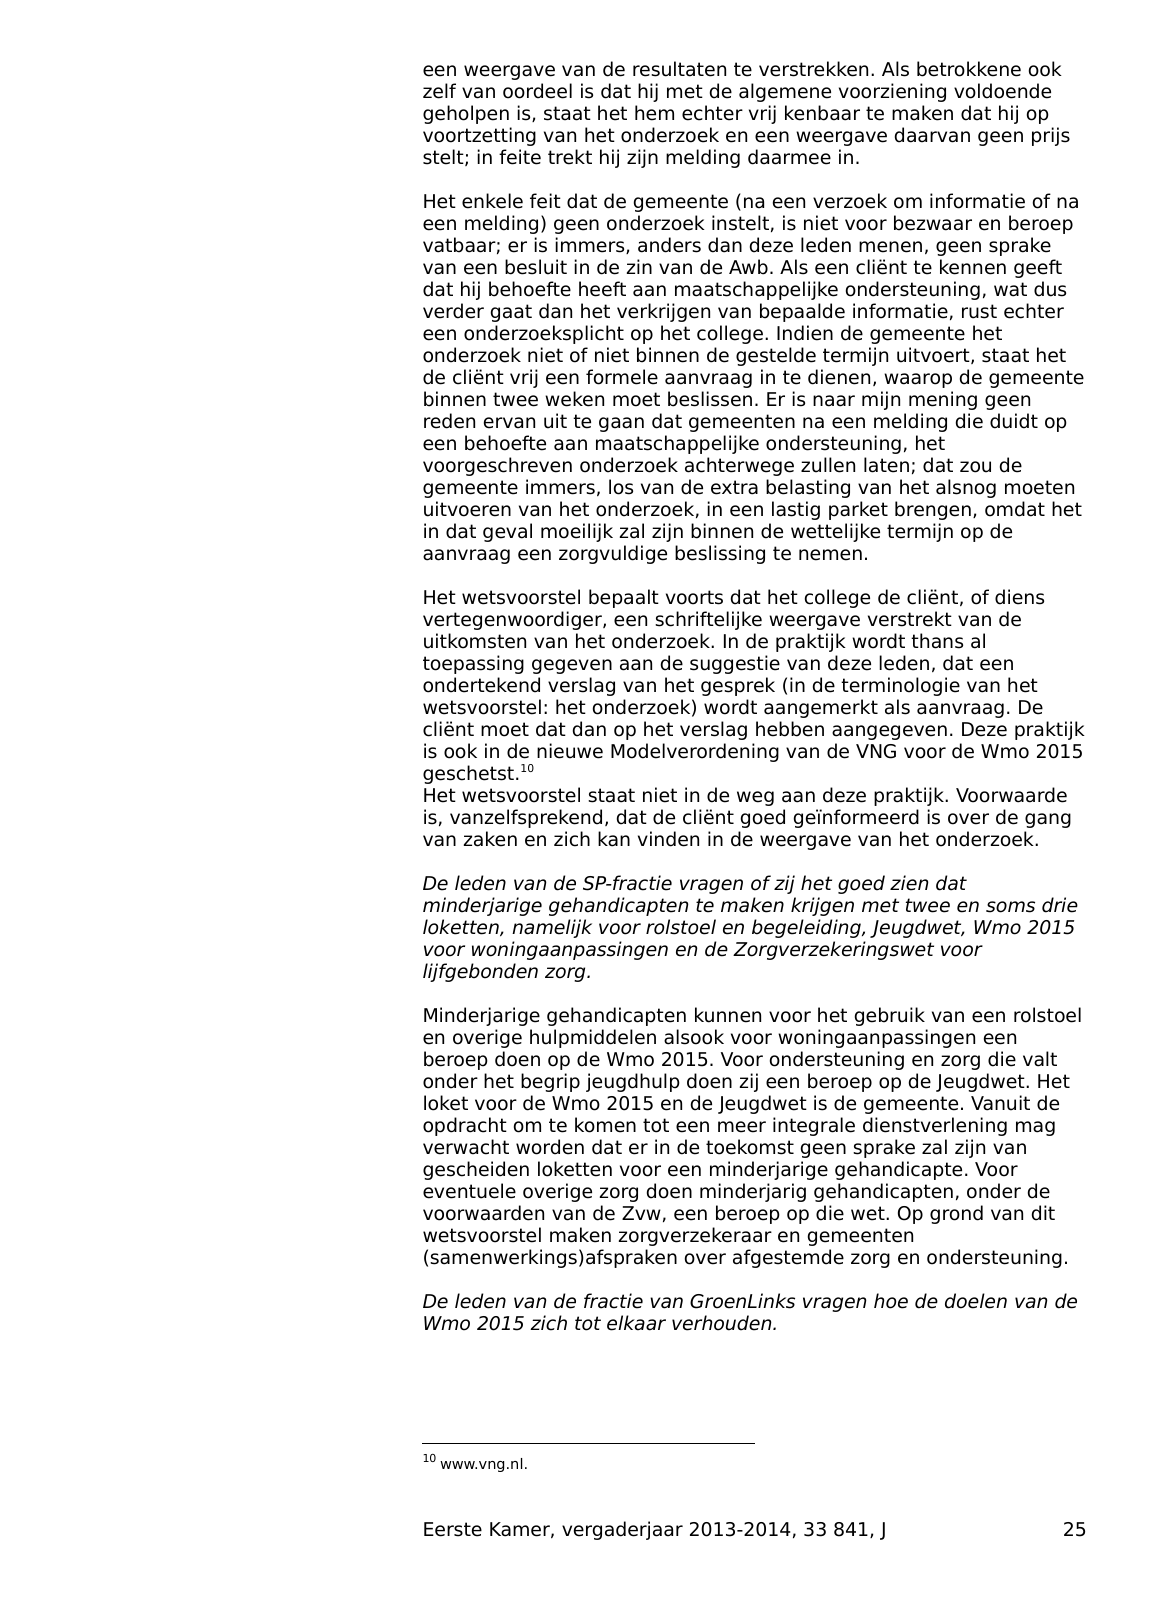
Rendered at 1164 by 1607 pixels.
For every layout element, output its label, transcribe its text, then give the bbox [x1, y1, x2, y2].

text Minderjarige gehandicapten kunnen voor het gebruik van een rolstoel en overige hulpmiddelen alsook voor woningaanpassingen een beroep doen op de Wmo 2015. Voor ondersteuning en zorg die valt onder het begrip jeugdhulp doen zij een beroep op de Jeugdwet. Het loket voor de Wmo 2015 en de Jeugdwet is de gemeente. Vanuit de opdracht om te komen tot een meer integrale dienstverlening mag verwacht worden dat er in de toekomst geen sprake zal zijn van gescheiden loketten voor een minderjarige gehandicapte. Voor eventuele overige zorg doen minderjarig gehandicapten, onder de voorwaarden van de Zvw, een beroep op die wet. Op grond van dit wetsvoorstel maken zorgverzekeraar en gemeenten (samenwerkings)afspraken over afgestemde zorg en ondersteuning. [422, 1005, 1087, 1269]
text Het wetsvoorstel bepaalt voorts dat het college de cliënt, of diens vertegenwoordiger, een schriftelijke weergave verstrekt van de uitkomsten van het onderzoek. In de praktijk wordt thans al toepassing gegeven aan de suggestie van deze leden, dat een ondertekend verslag van het gesprek (in de terminologie van het wetsvoorstel: het onderzoek) wordt aangemerkt als aanvraag. De cliënt moet dat dan op het verslag hebben aangegeven. Deze praktijk is ook in de nieuwe Modelverordening van de VNG voor de Wmo 2015 geschetst. [422, 587, 1087, 785]
text De leden van de SP-fractie vragen of zij het goed zien dat minderjarige gehandicapten te maken krijgen met twee en soms drie loketten, namelijk voor rolstoel en begeleiding, Jeugdwet, Wmo 2015 voor woningaanpassingen en de Zorgverzekeringswet voor lijfgebonden zorg. [422, 873, 1087, 983]
text De leden van de fractie van GroenLinks vragen hoe de doelen van de Wmo 2015 zich tot elkaar verhouden. [422, 1291, 1087, 1335]
text www.vng.nl. [422, 1452, 1087, 1474]
text een weergave van de resultaten te verstrekken. Als betrokkene ook zelf van oordeel is dat hij met de algemene voorziening voldoende geholpen is, staat het hem echter vrij kenbaar te maken dat hij op voortzetting van het onderzoek en een weergave daarvan geen prijs stelt; in feite trekt hij zijn melding daarmee in. [422, 59, 1087, 169]
text Het enkele feit dat de gemeente (na een verzoek om informatie of na een melding) geen onderzoek instelt, is niet voor bezwaar en beroep vatbaar; er is immers, anders dan deze leden menen, geen sprake van een besluit in de zin van de Awb. Als een cliënt te kennen geeft dat hij behoefte heeft aan maatschappelijke ondersteuning, wat dus verder gaat dan het verkrijgen van bepaalde informatie, rust echter een onderzoeksplicht op het college. Indien de gemeente het onderzoek niet of niet binnen de gestelde termijn uitvoert, staat het de cliënt vrij een formele aanvraag in te dienen, waarop de gemeente binnen twee weken moet beslissen. Er is naar mijn mening geen reden ervan uit te gaan dat gemeenten na een melding die duidt op een behoefte aan maatschappelijke ondersteuning, het voorgeschreven onderzoek achterwege zullen laten; dat zou de gemeente immers, los van de extra belasting van het alsnog moeten uitvoeren van het onderzoek, in een lastig parket brengen, omdat het in dat geval moeilijk zal zijn binnen de wettelijke termijn op de aanvraag een zorgvuldige beslissing te nemen. [422, 191, 1087, 565]
text Het wetsvoorstel staat niet in de weg aan deze praktijk. Voorwaarde is, vanzelfsprekend, dat de cliënt goed geïnformeerd is over de gang van zaken en zich kan vinden in de weergave van het onderzoek. [422, 785, 1087, 851]
